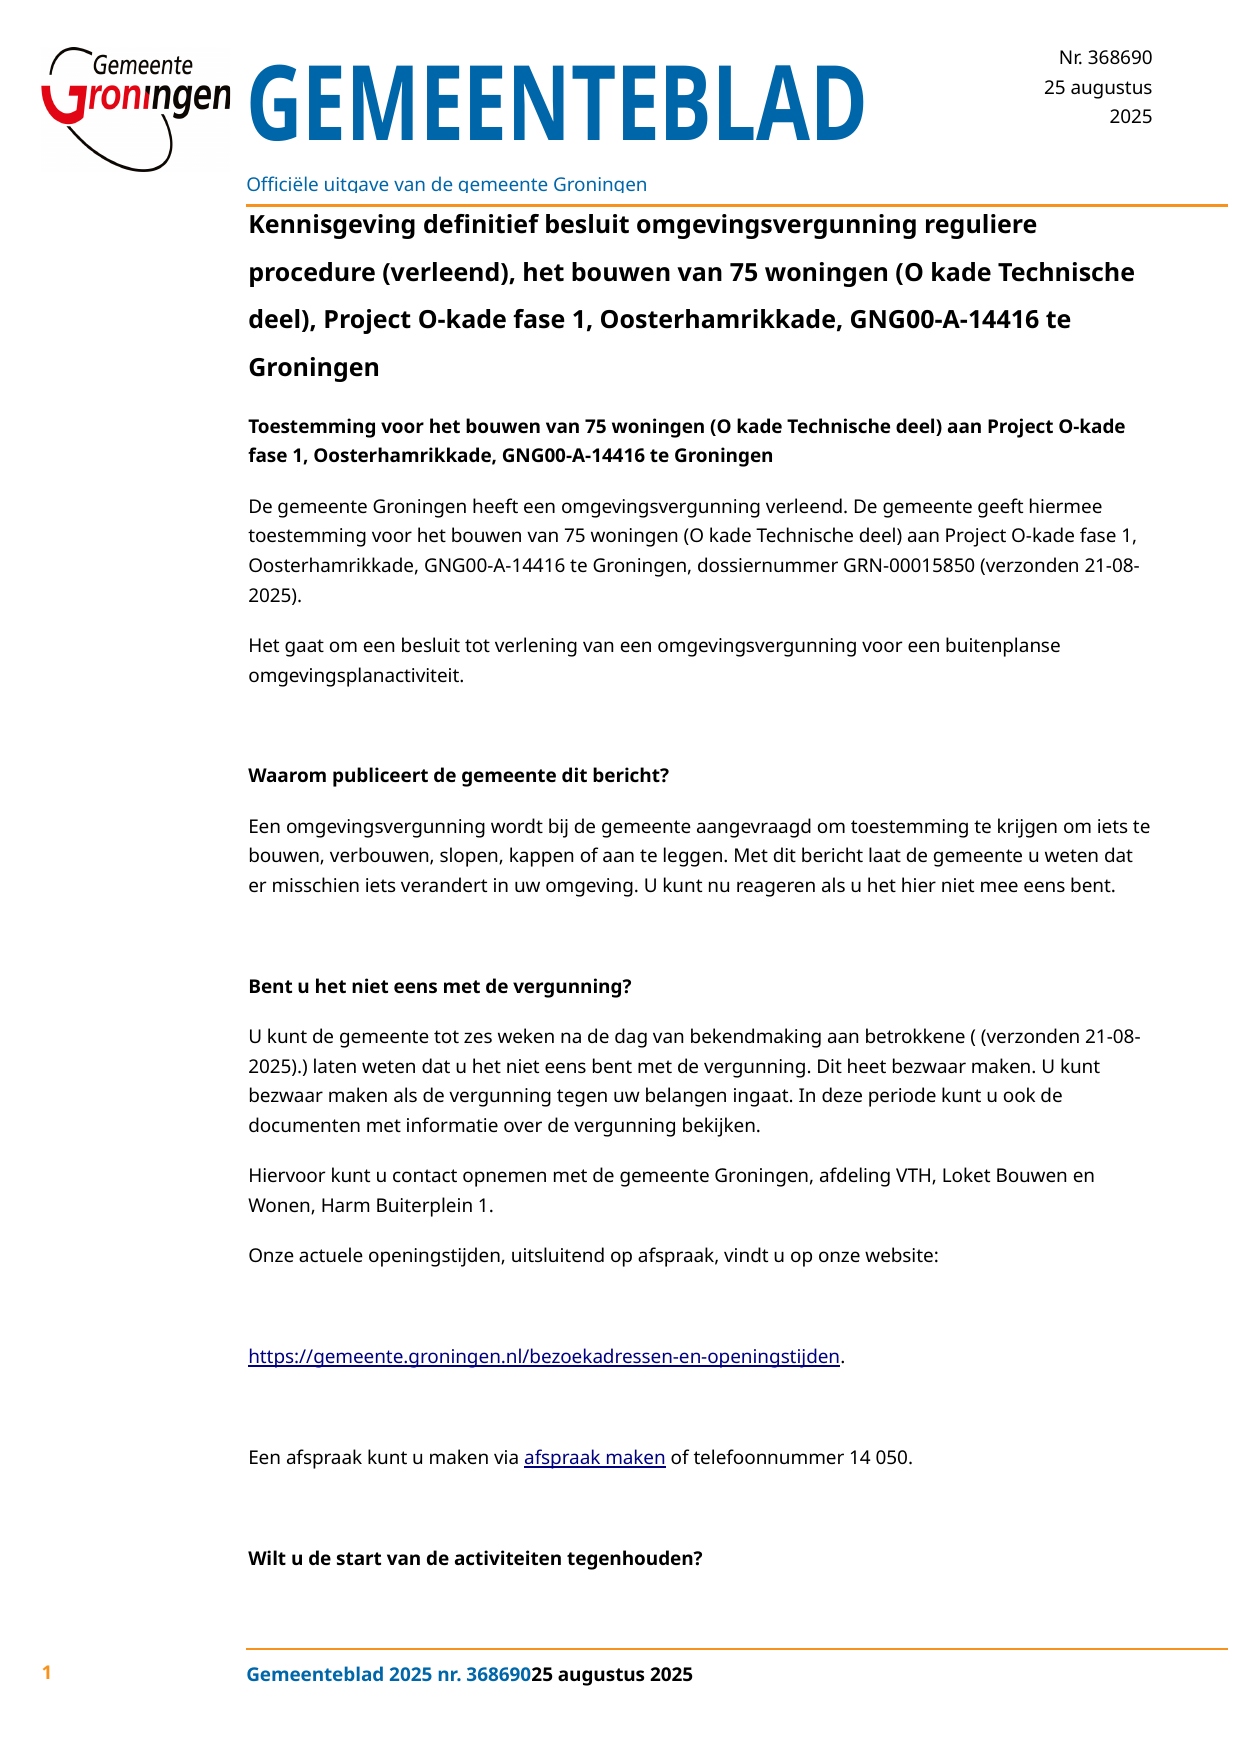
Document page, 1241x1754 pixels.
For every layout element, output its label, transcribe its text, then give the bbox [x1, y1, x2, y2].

picture [41, 47, 231, 172]
text U kunt de gemeente tot zes weken na de dag van bekendmaking aan betrokkene ( (verzonden 21-08-2025).) laten weten dat u het niet eens bent met de vergunning. Dit heet bezwaar maken. U kunt bezwaar maken als de vergunning tegen uw belangen ingaat. In deze periode kunt u ook de documenten met informatie over de vergunning bekijken. [248, 1023, 1152, 1138]
text Het gaat om een besluit tot verlening van een omgevingsvergunning voor een buitenplanse omgevingsplanactiviteit. [248, 632, 1152, 688]
text Kennisgeving definitief besluit omgevingsvergunning reguliere procedure (verleend), het bouwen van 75 woningen (O kade Technische deel), Project O-kade fase 1, Oosterhamrikkade, GNG00-A-14416 te Groningen [248, 207, 1152, 384]
text Onze actuele openingstijden, uitsluitend op afspraak, vindt u op onze website: [248, 1243, 1152, 1268]
text Een afspraak kunt u maken via afspraak maken of telefoonnummer 14 050. [248, 1444, 1152, 1470]
text Een omgevingsvergunning wordt bij de gemeente aangevraagd om toestemming te krijgen om iets te bouwen, verbouwen, slopen, kappen of aan te leggen. Met dit bericht laat de gemeente u weten dat er misschien iets verandert in uw omgeving. U kunt nu reageren als u het hier niet mee eens bent. [248, 813, 1152, 898]
text Wilt u de start van de activiteiten tegenhouden? [248, 1545, 1152, 1571]
text Waarom publiceert de gemeente dit bericht? [248, 763, 1152, 788]
text De gemeente Groningen heeft een omgevingsvergunning verleend. De gemeente geeft hiermee toestemming voor het bouwen van 75 woningen (O kade Technische deel) aan Project O-kade fase 1, Oosterhamrikkade, GNG00-A-14416 te Groningen, dossiernummer GRN-00015850 (verzonden 21-08-2025). [248, 493, 1152, 608]
text Hiervoor kunt u contact opnemen met de gemeente Groningen, afdeling VTH, Loket Bouwen en Wonen, Harm Buiterplein 1. [248, 1163, 1152, 1218]
text Toestemming voor het bouwen van 75 woningen (O kade Technische deel) aan Project O-kade fase 1, Oosterhamrikkade, GNG00-A-14416 te Groningen [248, 413, 1152, 468]
text https://gemeente.groningen.nl/bezoekadressen-en-openingstijden. [248, 1343, 1152, 1369]
text Bent u het niet eens met de vergunning? [248, 973, 1152, 999]
